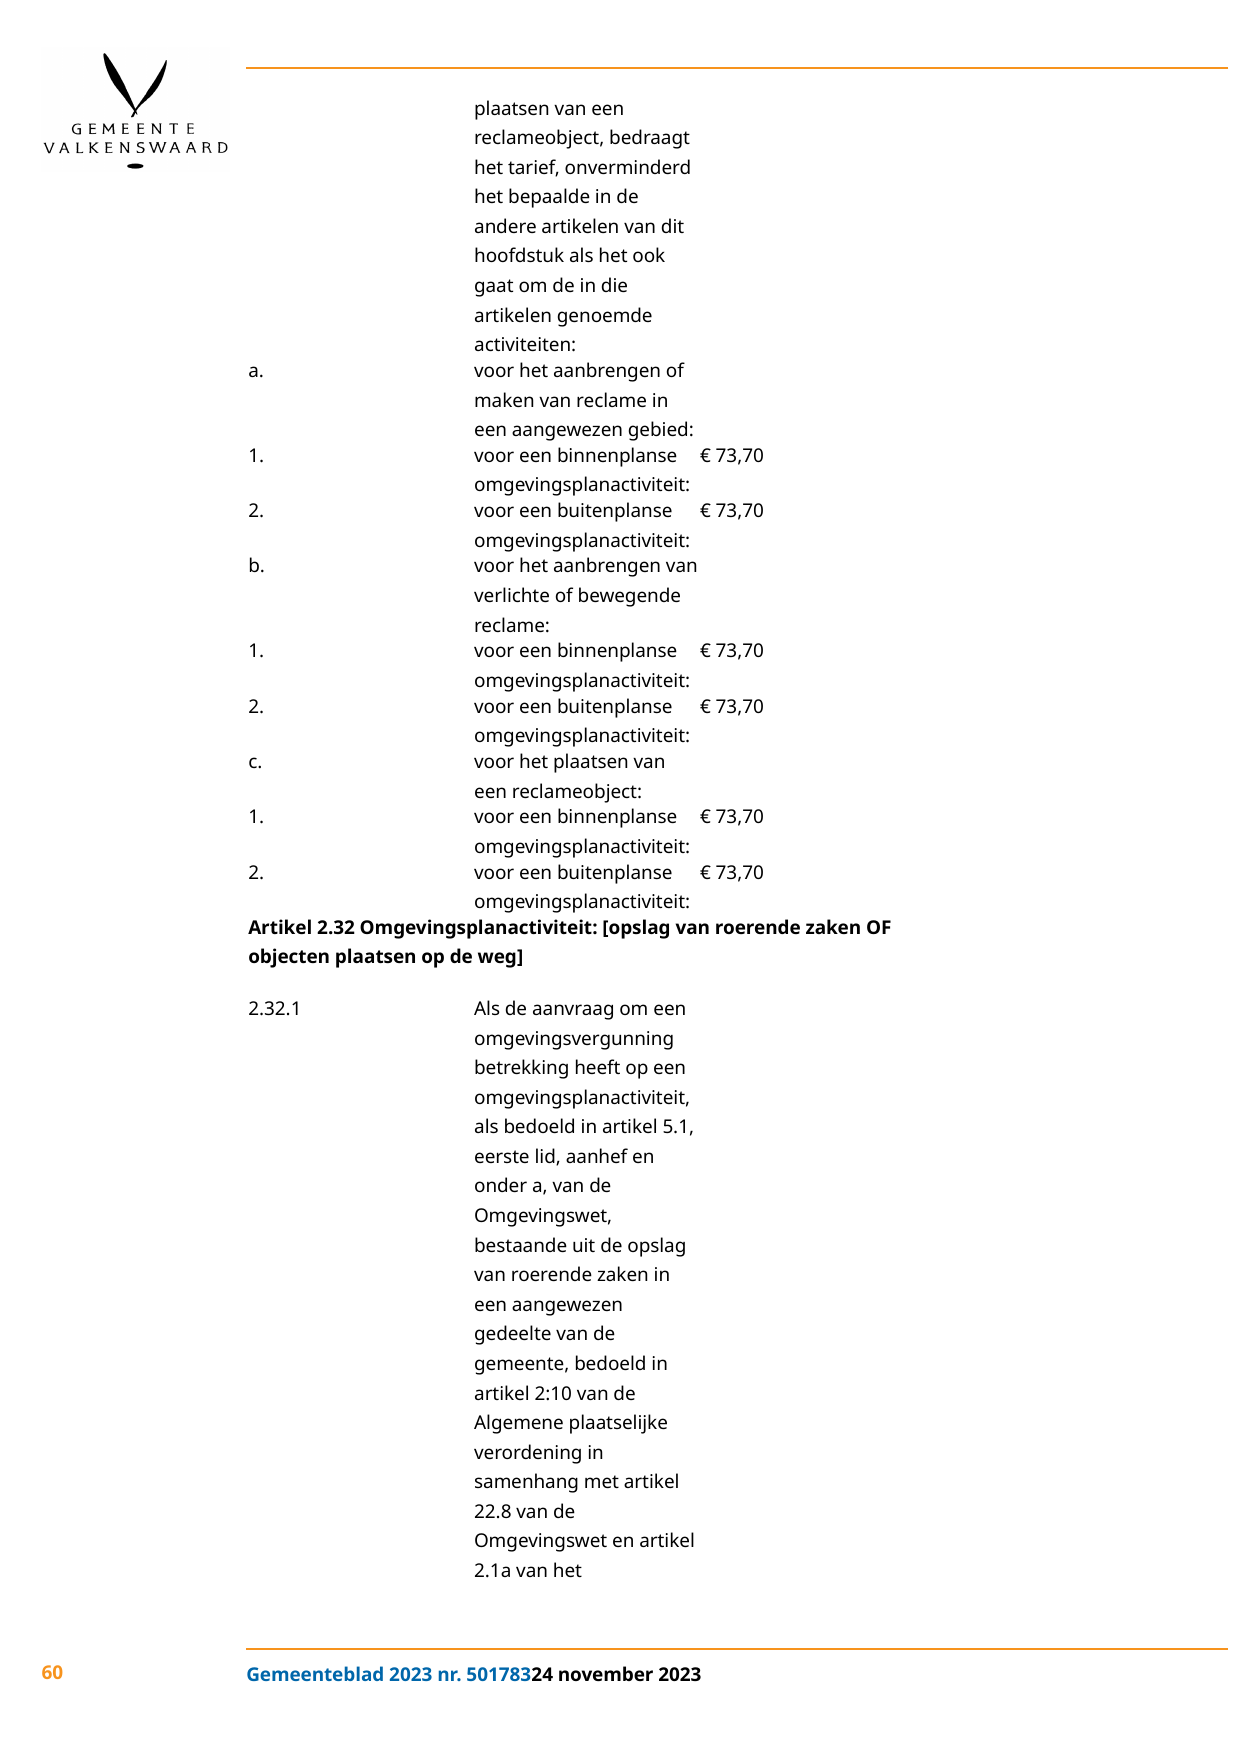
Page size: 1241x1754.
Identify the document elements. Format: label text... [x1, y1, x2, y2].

table_cell voor het aanbrengen of maken van reclame in een aangewezen gebied: [474, 357, 700, 442]
table_cell [248, 95, 474, 357]
table_cell [700, 970, 926, 995]
table_cell [926, 748, 1152, 803]
table_cell [700, 95, 926, 357]
table_cell c. [248, 748, 474, 803]
table_cell [700, 553, 926, 638]
table_cell € 73,70 [700, 804, 926, 859]
table_cell [926, 693, 1152, 748]
table_cell 2. [248, 498, 474, 553]
table_cell [926, 804, 1152, 859]
table_cell 2.32.1 [248, 995, 474, 1583]
table_cell 1. [248, 442, 474, 497]
table_cell 1. [248, 638, 474, 693]
table_cell voor het plaatsen van een reclameobject: [474, 748, 700, 803]
table_cell voor een binnenplanse omgevingsplanactiviteit: [474, 442, 700, 497]
table_cell voor het aanbrengen van verlichte of bewegende reclame: [474, 553, 700, 638]
table_cell 1. [248, 804, 474, 859]
table_cell [700, 357, 926, 442]
table_cell a. [248, 357, 474, 442]
table_cell voor een binnenplanse omgevingsplanactiviteit: [474, 638, 700, 693]
table_cell [926, 442, 1152, 497]
table_cell [926, 553, 1152, 638]
picture [41, 47, 231, 172]
table_cell 2. [248, 693, 474, 748]
table_cell € 73,70 [700, 442, 926, 497]
table_cell voor een buitenplanse omgevingsplanactiviteit: [474, 859, 700, 914]
table_cell [700, 995, 926, 1583]
table_cell [926, 970, 1152, 995]
table_cell € 73,70 [700, 859, 926, 914]
table_cell voor een binnenplanse omgevingsplanactiviteit: [474, 804, 700, 859]
table_cell [926, 914, 1152, 969]
table_cell Als de aanvraag om een omgevingsvergunning betrekking heeft op een omgevingsplanactiviteit, als bedoeld in artikel 5.1, eerste lid, aanhef en onder a, van de Omgevingswet, bestaande uit de opslag van roerende zaken in een aangewezen gedeelte van de gemeente, bedoeld in artikel 2:10 van de Algemene plaatselijke verordening in samenhang met artikel 22.8 van de Omgevingswet en artikel 2.1a van het [474, 995, 700, 1583]
table_cell [926, 638, 1152, 693]
table_cell € 73,70 [700, 638, 926, 693]
table_cell [248, 970, 474, 995]
table_cell voor een buitenplanse omgevingsplanactiviteit: [474, 693, 700, 748]
table_cell [700, 748, 926, 803]
table_cell [926, 357, 1152, 442]
table_cell € 73,70 [700, 498, 926, 553]
table_cell [926, 995, 1152, 1583]
table_cell Artikel 2.32 Omgevingsplanactiviteit: [opslag van roerende zaken OF objecten plaatsen op de weg] [248, 914, 926, 969]
table_cell [926, 498, 1152, 553]
table_cell [926, 859, 1152, 914]
table_cell plaatsen van een reclameobject, bedraagt het tarief, onverminderd het bepaalde in de andere artikelen van dit hoofdstuk als het ook gaat om de in die artikelen genoemde activiteiten: [474, 95, 700, 357]
table_cell [474, 970, 700, 995]
table_cell voor een buitenplanse omgevingsplanactiviteit: [474, 498, 700, 553]
table_cell [926, 95, 1152, 357]
table_cell 2. [248, 859, 474, 914]
table_cell b. [248, 553, 474, 638]
table_cell € 73,70 [700, 693, 926, 748]
